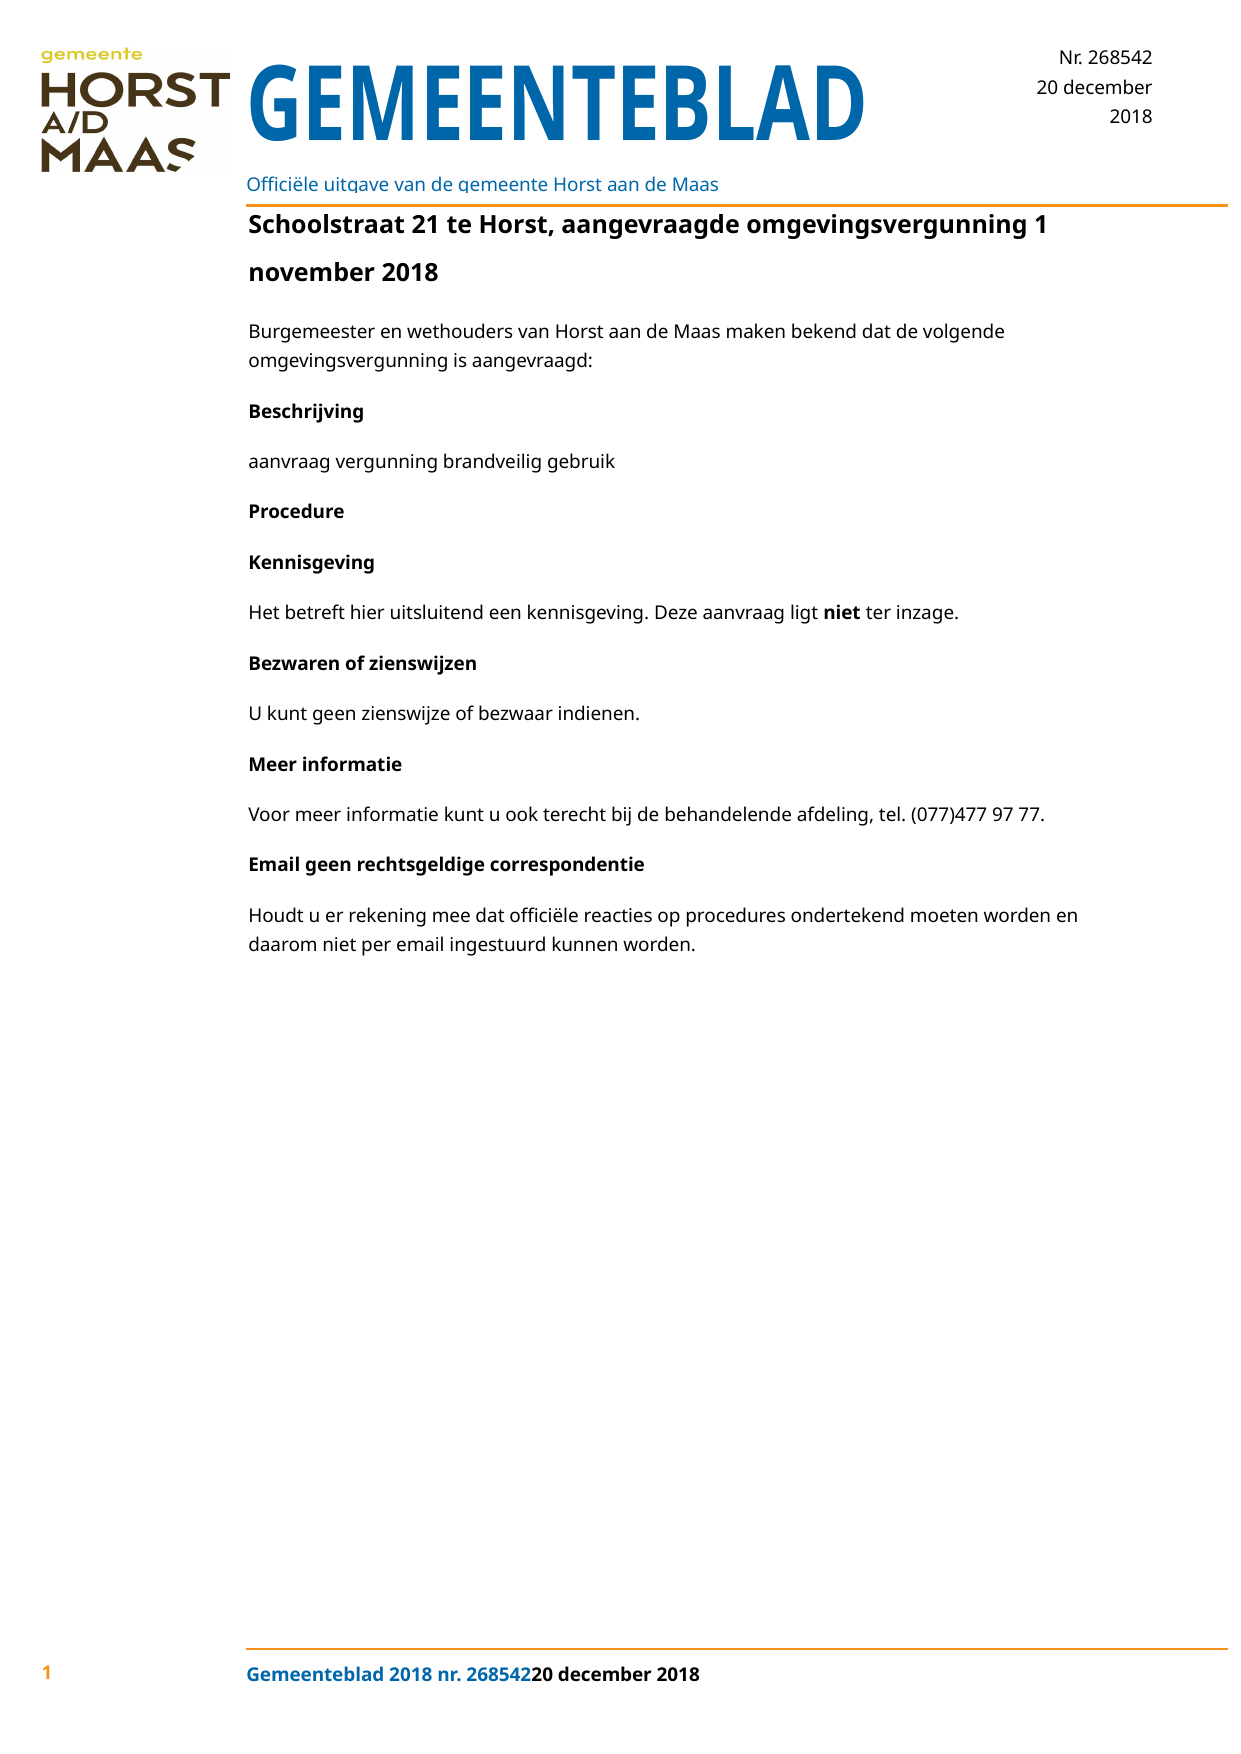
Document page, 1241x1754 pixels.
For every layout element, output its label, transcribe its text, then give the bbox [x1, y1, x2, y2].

text Houdt u er rekening mee dat officiële reacties op procedures ondertekend moeten worden en daarom niet per email ingestuurd kunnen worden. [248, 902, 1152, 957]
text Procedure [248, 499, 1152, 524]
picture [41, 47, 231, 172]
text Kennisgeving [248, 549, 1152, 575]
text Schoolstraat 21 te Horst, aangevraagde omgevingsvergunning 1 november 2018 [248, 207, 1152, 288]
text Bezwaren of zienswijzen [248, 650, 1152, 676]
text Email geen rechtsgeldige correspondentie [248, 852, 1152, 877]
text Het betreft hier uitsluitend een kennisgeving. Deze aanvraag ligt niet ter inzage. [248, 599, 1152, 625]
text aanvraag vergunning brandveilig gebruik [248, 448, 1152, 474]
text Meer informatie [248, 751, 1152, 777]
text Voor meer informatie kunt u ook terecht bij de behandelende afdeling, tel. (077)477 97 77. [248, 801, 1152, 827]
text U kunt geen zienswijze of bezwaar indienen. [248, 700, 1152, 726]
text Beschrijving [248, 398, 1152, 424]
text Burgemeester en wethouders van Horst aan de Maas maken bekend dat de volgende omgevingsvergunning is aangevraagd: [248, 318, 1152, 373]
